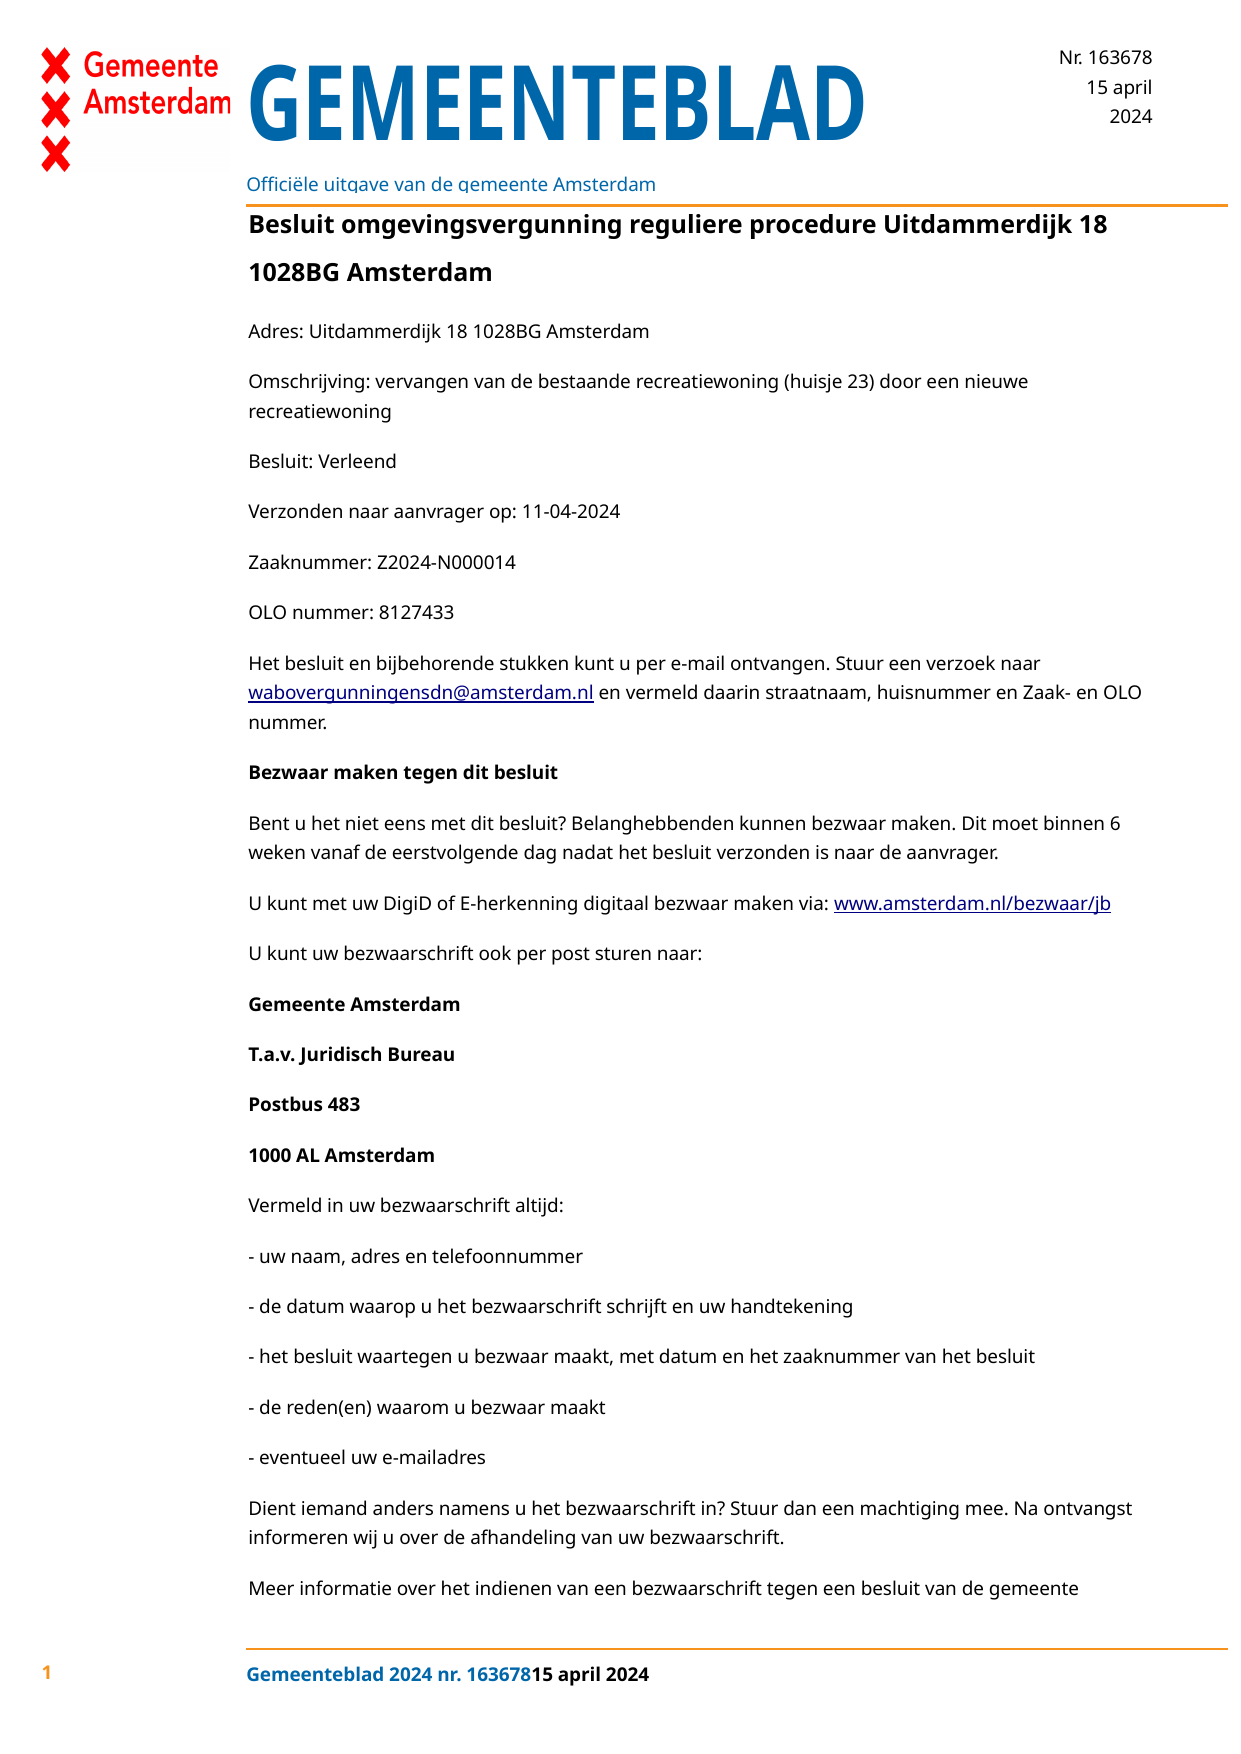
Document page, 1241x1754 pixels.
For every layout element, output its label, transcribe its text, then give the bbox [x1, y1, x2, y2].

text Adres: Uitdammerdijk 18 1028BG Amsterdam [248, 318, 1152, 344]
text - het besluit waartegen u bezwaar maakt, met datum en het zaaknummer van het besluit [248, 1344, 1152, 1369]
text U kunt uw bezwaarschrift ook per post sturen naar: [248, 940, 1152, 966]
text Postbus 483 [248, 1092, 1152, 1117]
text Besluit: Verleend [248, 448, 1152, 474]
text U kunt met uw DigiD of E-herkenning digitaal bezwaar maken via: www.amsterdam.nl/bezwaar/jb [248, 890, 1152, 916]
text Het besluit en bijbehorende stukken kunt u per e-mail ontvangen. Stuur een verzoek naar wabovergunningensdn@amsterdam.nl en vermeld daarin straatnaam, huisnummer en Zaak- en OLO nummer. [248, 650, 1152, 735]
text Dient iemand anders namens u het bezwaarschrift in? Stuur dan een machtiging mee. Na ontvangst informeren wij u over de afhandeling van uw bezwaarschrift. [248, 1495, 1152, 1550]
text Meer informatie over het indienen van een bezwaarschrift tegen een besluit van de gemeente [248, 1575, 1152, 1601]
text - de datum waarop u het bezwaarschrift schrijft en uw handtekening [248, 1293, 1152, 1319]
picture [41, 47, 231, 172]
text Gemeente Amsterdam [248, 991, 1152, 1017]
text OLO nummer: 8127433 [248, 599, 1152, 625]
text Zaaknummer: Z2024-N000014 [248, 549, 1152, 575]
text T.a.v. Juridisch Bureau [248, 1041, 1152, 1067]
text Besluit omgevingsvergunning reguliere procedure Uitdammerdijk 18 1028BG Amsterdam [248, 207, 1152, 288]
text - eventueel uw e-mailadres [248, 1444, 1152, 1470]
text Omschrijving: vervangen van de bestaande recreatiewoning (huisje 23) door een nieuwe recreatiewoning [248, 368, 1152, 424]
text - de reden(en) waarom u bezwaar maakt [248, 1394, 1152, 1420]
text - uw naam, adres en telefoonnummer [248, 1243, 1152, 1269]
text 1000 AL Amsterdam [248, 1142, 1152, 1168]
text Bent u het niet eens met dit besluit? Belanghebbenden kunnen bezwaar maken. Dit moet binnen 6 weken vanaf de eerstvolgende dag nadat het besluit verzonden is naar de aanvrager. [248, 810, 1152, 865]
text Vermeld in uw bezwaarschrift altijd: [248, 1192, 1152, 1218]
text Bezwaar maken tegen dit besluit [248, 759, 1152, 785]
text Verzonden naar aanvrager op: 11-04-2024 [248, 499, 1152, 524]
